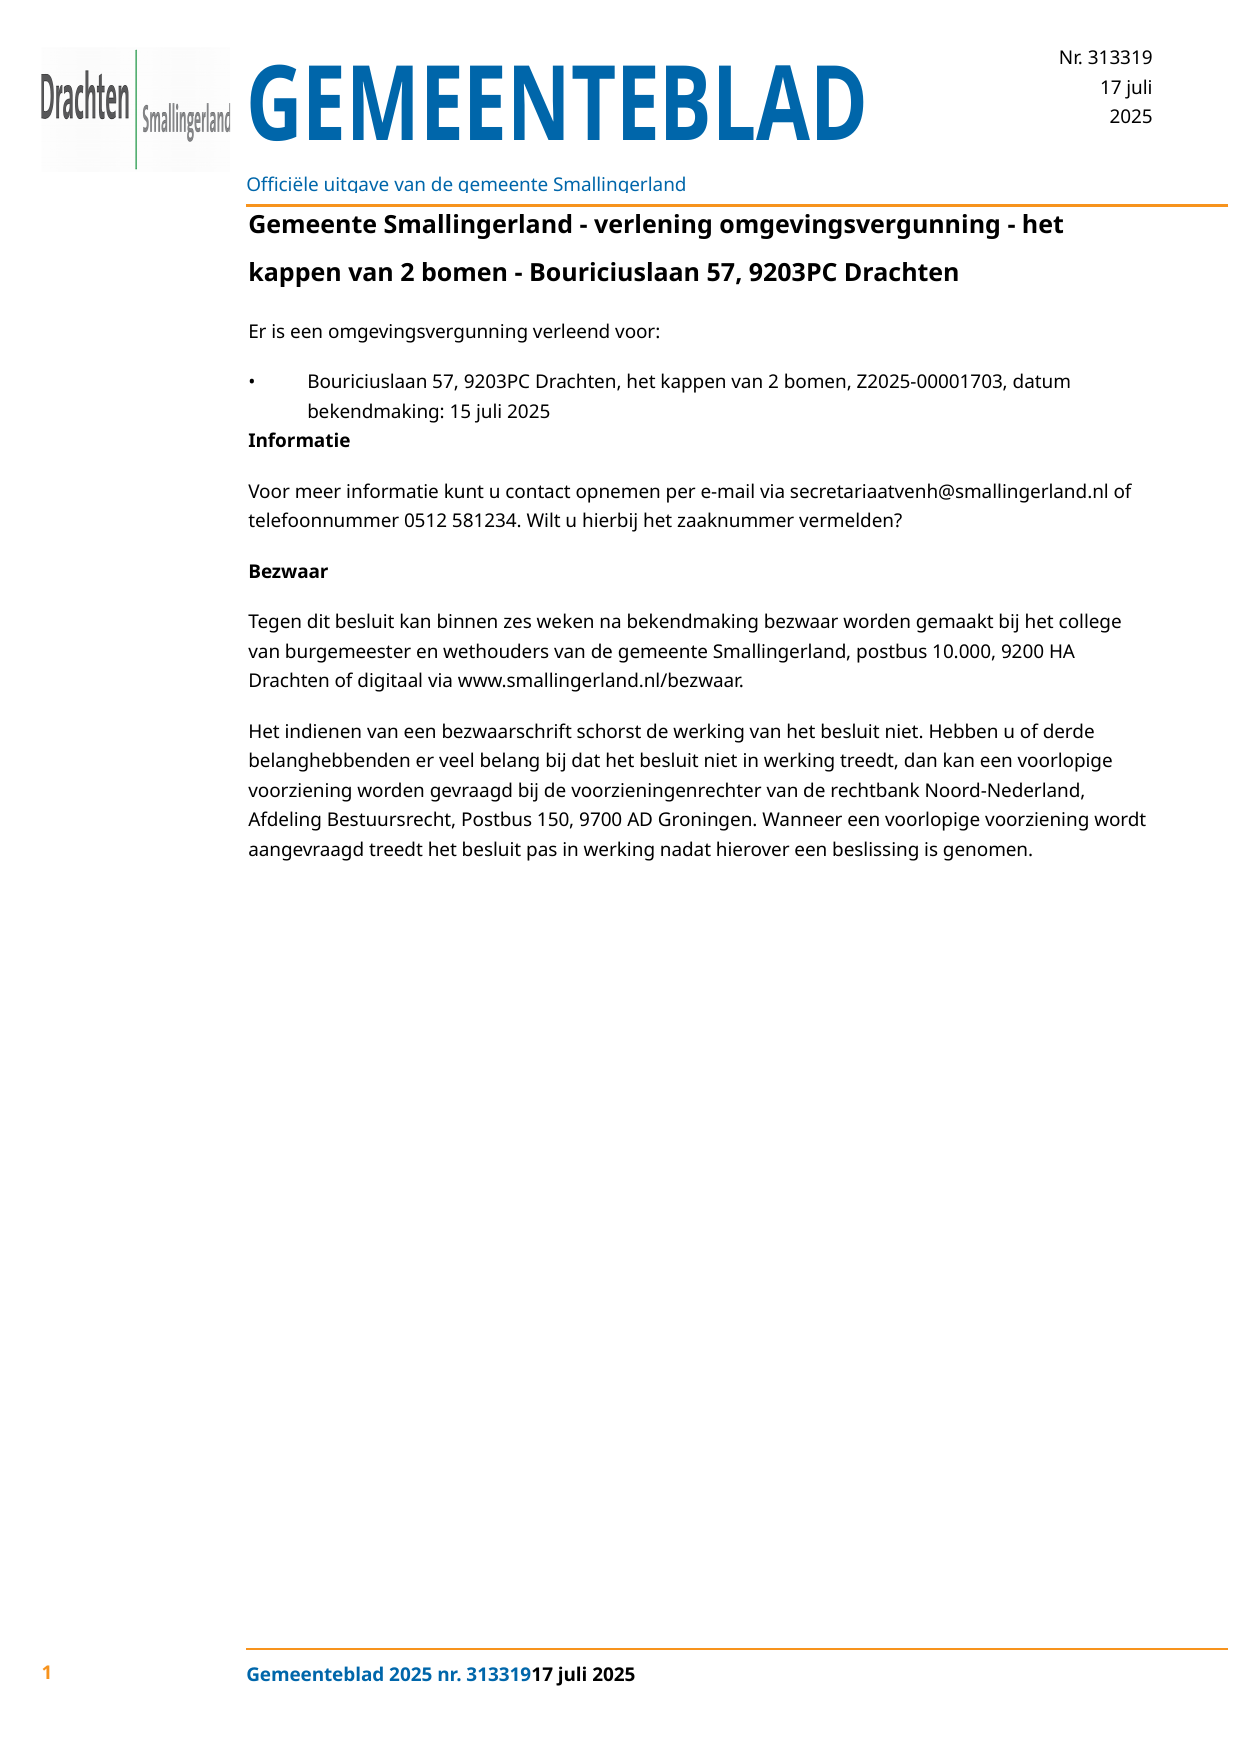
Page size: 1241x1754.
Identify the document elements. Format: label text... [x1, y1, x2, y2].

text Bezwaar [248, 558, 1152, 584]
text Voor meer informatie kunt u contact opnemen per e-mail via secretariaatvenh@smallingerland.nl of telefoonnummer 0512 581234. Wilt u hierbij het zaaknummer vermelden? [248, 478, 1152, 533]
text Er is een omgevingsvergunning verleend voor: [248, 318, 1152, 344]
text Het indienen van een bezwaarschrift schorst de werking van het besluit niet. Hebben u of derde belanghebbenden er veel belang bij dat het besluit niet in werking treedt, dan kan een voorlopige voorziening worden gevraagd bij de voorzieningenrechter van de rechtbank Noord-Nederland, Afdeling Bestuursrecht, Postbus 150, 9700 AD Groningen. Wanneer een voorlopige voorziening wordt aangevraagd treedt het besluit pas in werking nadat hierover een beslissing is genomen. [248, 718, 1152, 862]
text Informatie [248, 427, 1152, 453]
list Bouriciuslaan 57, 9203PC Drachten, het kappen van 2 bomen, Z2025-00001703, datum bekendmaking: 15 juli 2025 [248, 368, 1152, 424]
text Tegen dit besluit kan binnen zes weken na bekendmaking bezwaar worden gemaakt bij het college van burgemeester en wethouders van de gemeente Smallingerland, postbus 10.000, 9200 HA Drachten of digitaal via www.smallingerland.nl/bezwaar. [248, 608, 1152, 693]
text Gemeente Smallingerland - verlening omgevingsvergunning - het kappen van 2 bomen - Bouriciuslaan 57, 9203PC Drachten [248, 207, 1152, 288]
picture [41, 47, 231, 172]
